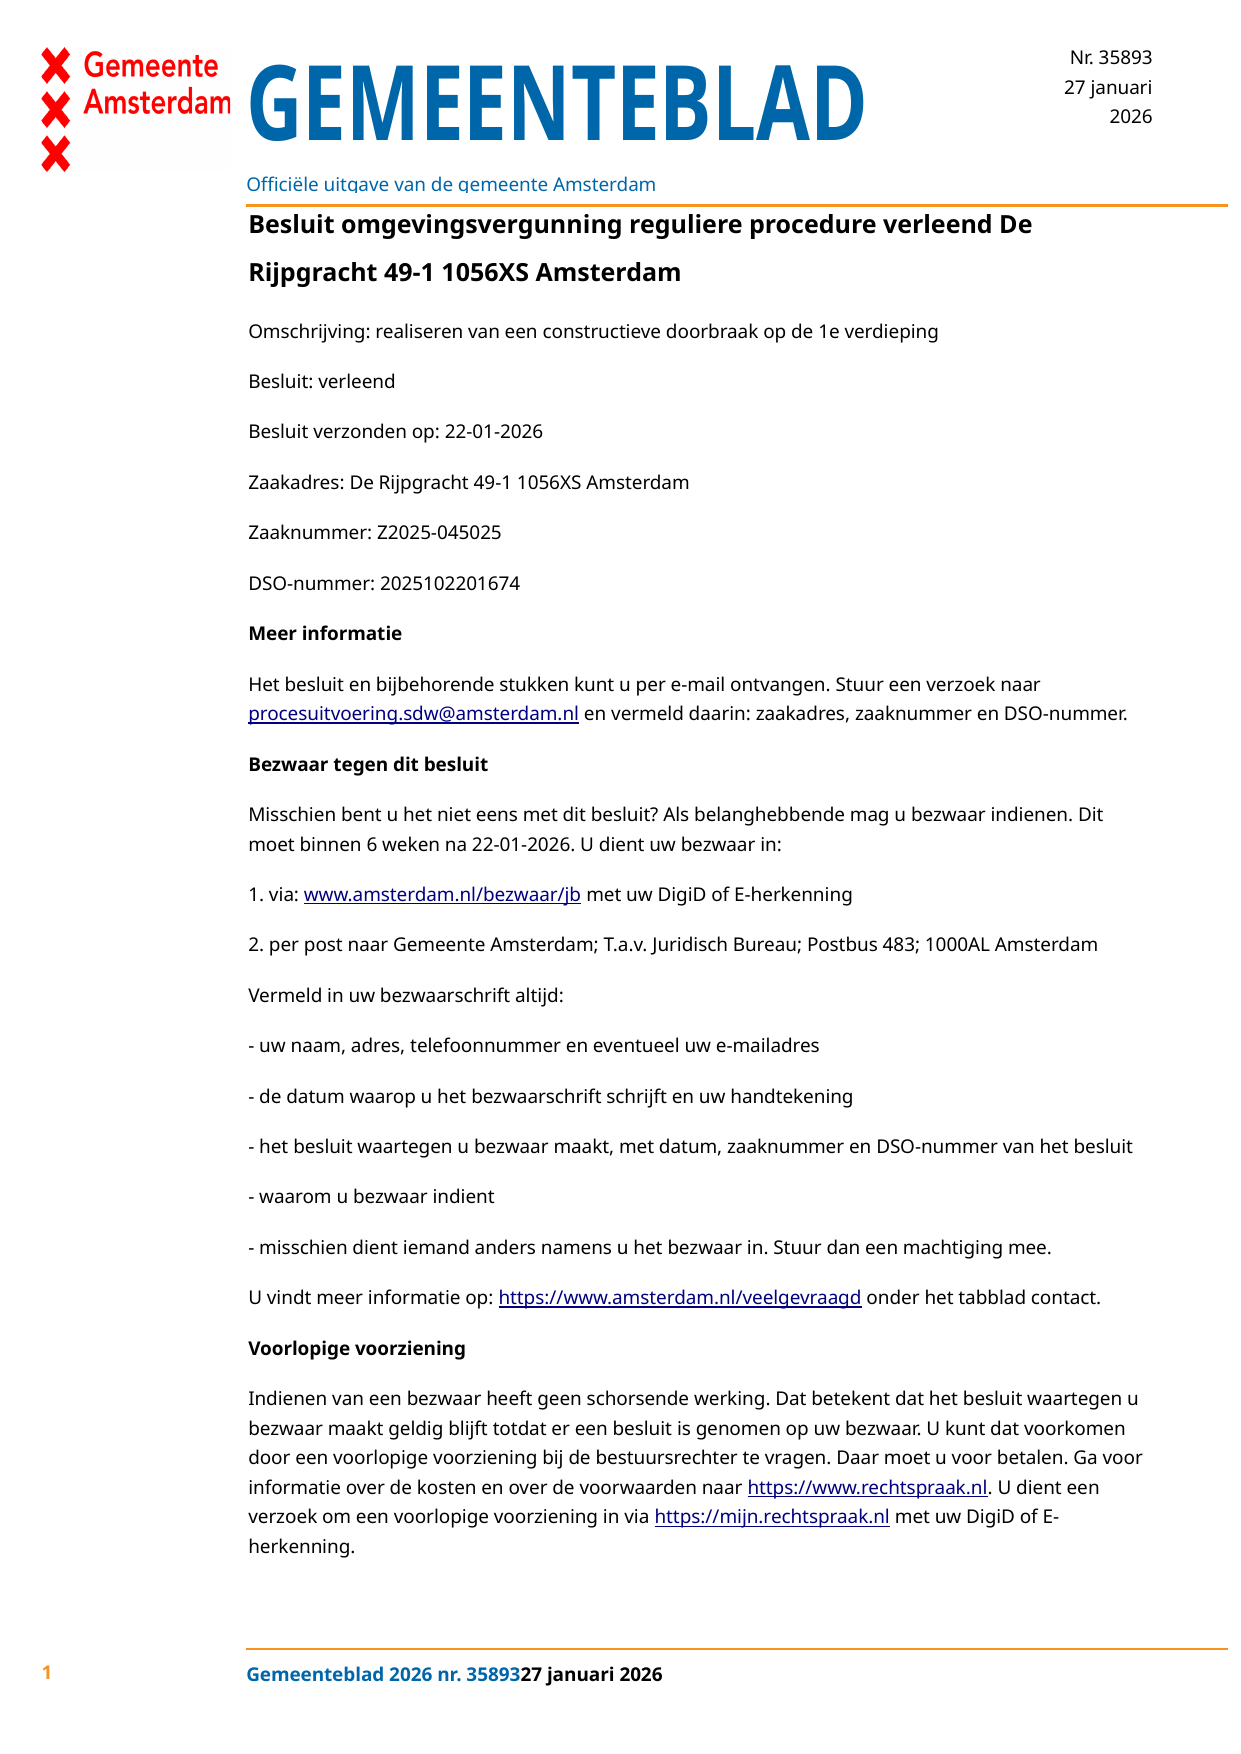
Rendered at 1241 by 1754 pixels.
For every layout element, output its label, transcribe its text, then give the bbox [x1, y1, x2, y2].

text Besluit: verleend [248, 368, 1152, 394]
text - misschien dient iemand anders namens u het bezwaar in. Stuur dan een machtiging mee. [248, 1234, 1152, 1260]
text Bezwaar tegen dit besluit [248, 751, 1152, 777]
text Besluit verzonden op: 22-01-2026 [248, 419, 1152, 444]
text Misschien bent u het niet eens met dit besluit? Als belanghebbende mag u bezwaar indienen. Dit moet binnen 6 weken na 22-01-2026. U dient uw bezwaar in: [248, 801, 1152, 857]
text Het besluit en bijbehorende stukken kunt u per e-mail ontvangen. Stuur een verzoek naar procesuitvoering.sdw@amsterdam.nl en vermeld daarin: zaakadres, zaaknummer en DSO-nummer. [248, 671, 1152, 726]
text Omschrijving: realiseren van een constructieve doorbraak op de 1e verdieping [248, 318, 1152, 344]
text Indienen van een bezwaar heeft geen schorsende werking. Dat betekent dat het besluit waartegen u bezwaar maakt geldig blijft totdat er een besluit is genomen op uw bezwaar. U kunt dat voorkomen door een voorlopige voorziening bij de bestuursrechter te vragen. Daar moet u voor betalen. Ga voor informatie over de kosten en over de voorwaarden naar https://www.rechtspraak.nl. U dient een verzoek om een voorlopige voorziening in via https://mijn.rechtspraak.nl met uw DigiD of E-herkenning. [248, 1385, 1152, 1559]
text Besluit omgevingsvergunning reguliere procedure verleend De Rijpgracht 49-1 1056XS Amsterdam [248, 207, 1152, 288]
text Zaaknummer: Z2025-045025 [248, 519, 1152, 545]
text U vindt meer informatie op: https://www.amsterdam.nl/veelgevraagd onder het tabblad contact. [248, 1284, 1152, 1310]
picture [41, 47, 231, 172]
text - de datum waarop u het bezwaarschrift schrijft en uw handtekening [248, 1083, 1152, 1109]
text DSO-nummer: 2025102201674 [248, 570, 1152, 596]
text Zaakadres: De Rijpgracht 49-1 1056XS Amsterdam [248, 469, 1152, 495]
text 2. per post naar Gemeente Amsterdam; T.a.v. Juridisch Bureau; Postbus 483; 1000AL Amsterdam [248, 932, 1152, 957]
text Vermeld in uw bezwaarschrift altijd: [248, 982, 1152, 1008]
text Voorlopige voorziening [248, 1335, 1152, 1361]
text 1. via: www.amsterdam.nl/bezwaar/jb met uw DigiD of E-herkenning [248, 881, 1152, 907]
text - waarom u bezwaar indient [248, 1184, 1152, 1209]
text Meer informatie [248, 620, 1152, 646]
text - uw naam, adres, telefoonnummer en eventueel uw e-mailadres [248, 1032, 1152, 1058]
text - het besluit waartegen u bezwaar maakt, met datum, zaaknummer en DSO-nummer van het besluit [248, 1133, 1152, 1159]
